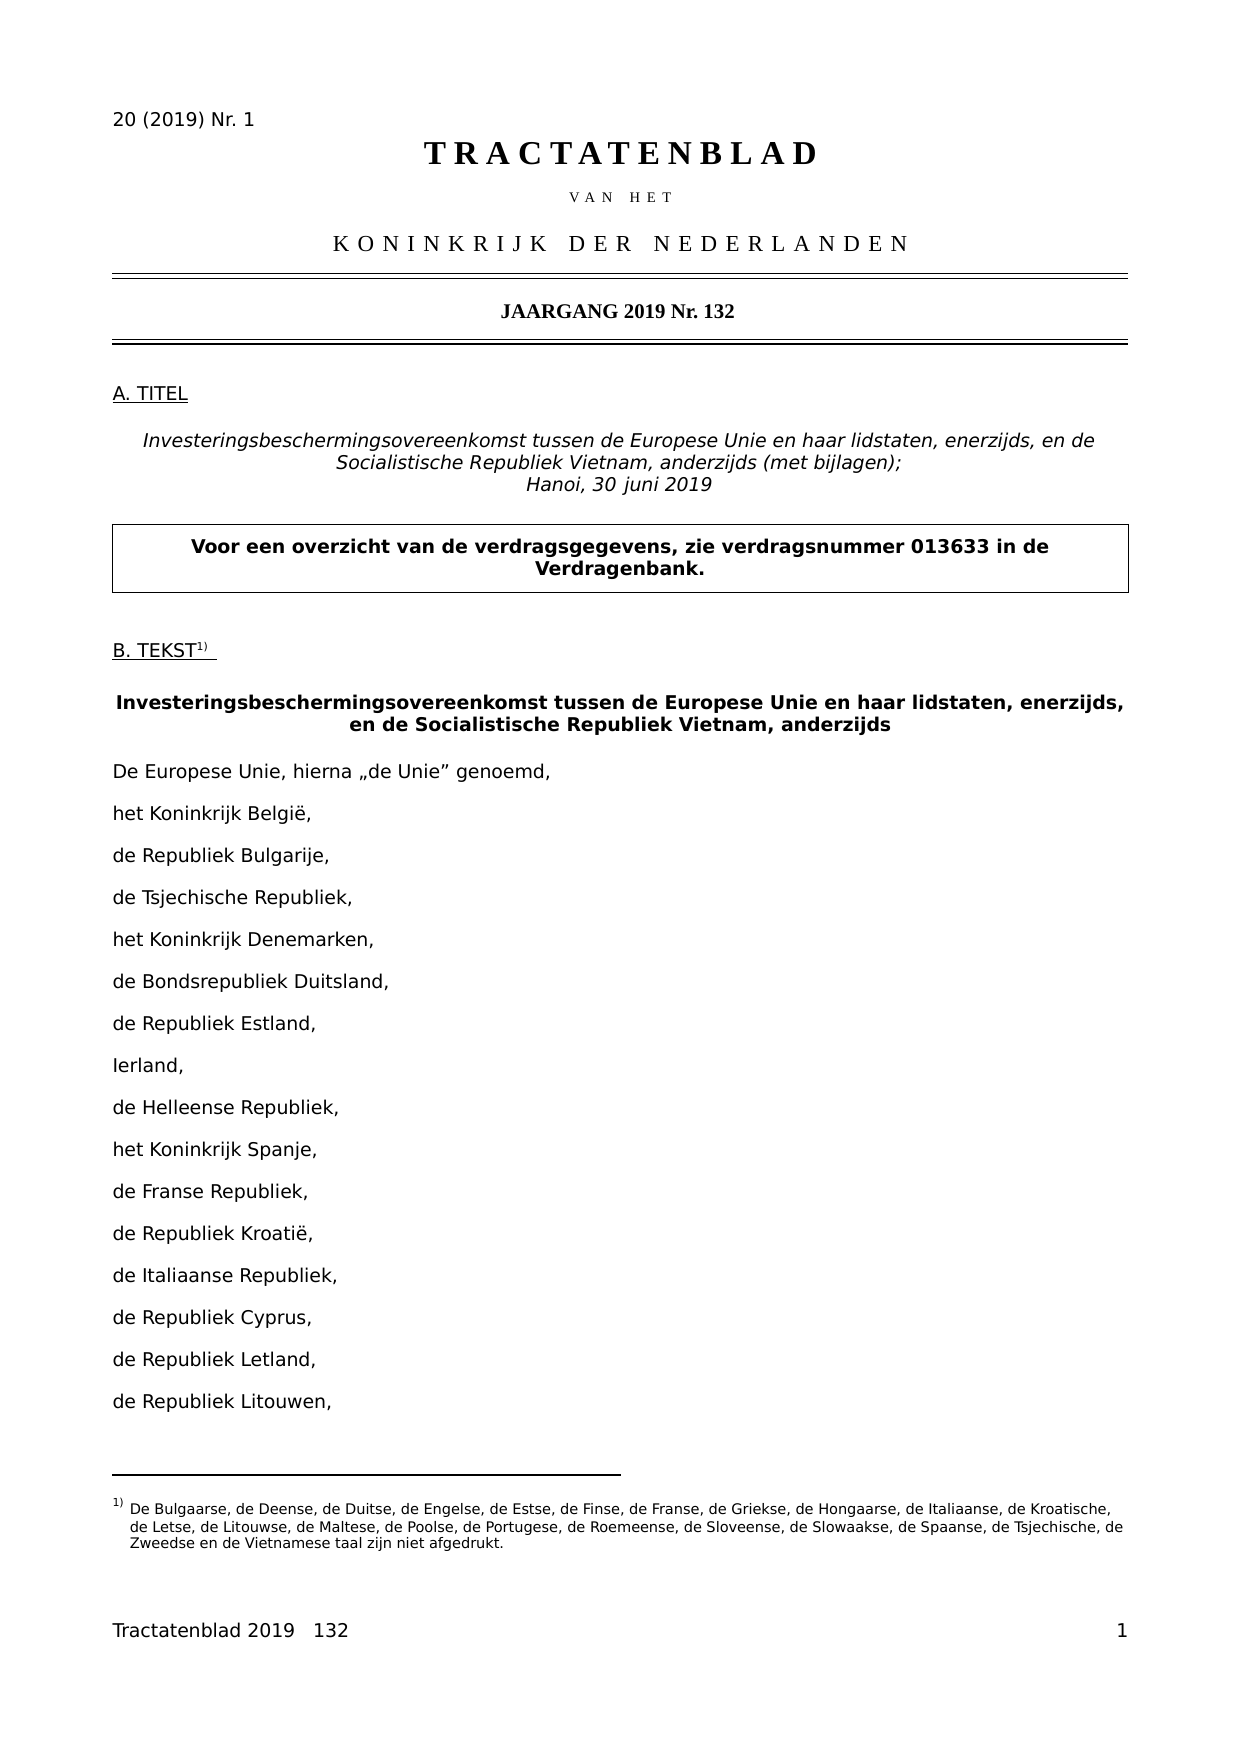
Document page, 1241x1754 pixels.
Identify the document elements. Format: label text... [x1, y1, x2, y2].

subtitle Investeringsbeschermingsovereenkomst tussen de Europese Unie en haar lidstaten, enerzijds, en de Socialistische Republiek Vietnam, anderzijds [112, 692, 1128, 736]
text De Bulgaarse, de Deense, de Duitse, de Engelse, de Estse, de Finse, de Franse, de Griekse, de Hongaarse, de Italiaanse, de Kroatische, de Letse, de Litouwse, de Maltese, de Poolse, de Portugese, de Roemeense, de Sloveense, de Slowaakse, de Spaanse, de Tsjechische, de Zweedse en de Vietnamese taal zijn niet afgedrukt. [112, 1496, 1128, 1552]
text het Koninkrijk Spanje, [112, 1139, 1128, 1161]
text Hanoi, 30 juni 2019 [112, 474, 1128, 496]
subtitle A. TITEL [112, 383, 1128, 405]
text KONINKRIJK DER NEDERLANDEN [112, 229, 1128, 256]
text de Republiek Cyprus, [112, 1307, 1128, 1329]
text de Tsjechische Republiek, [112, 887, 1128, 909]
text Ierland, [112, 1055, 1128, 1077]
text de Helleense Republiek, [112, 1097, 1128, 1119]
text de Republiek Kroatië, [112, 1223, 1128, 1245]
text TRACTATENBLAD [112, 133, 1128, 172]
text 20 (2019) Nr. 1 [112, 109, 1128, 131]
text de Bondsrepubliek Duitsland, [112, 971, 1128, 993]
text de Republiek Litouwen, [112, 1391, 1128, 1413]
text de Republiek Letland, [112, 1349, 1128, 1371]
text Investeringsbeschermingsovereenkomst tussen de Europese Unie en haar lidstaten, enerzijds, en de Socialistische Republiek Vietnam, anderzijds (met bijlagen); [112, 430, 1128, 474]
text de Republiek Bulgarije, [112, 845, 1128, 867]
text JAARGANG 2019 Nr. 132 [112, 299, 1128, 323]
text VAN HET [112, 189, 1128, 206]
text de Italiaanse Republiek, [112, 1265, 1128, 1287]
text de Republiek Estland, [112, 1013, 1128, 1035]
subtitle B. TEKST [112, 640, 1128, 662]
text de Franse Republiek, [112, 1181, 1128, 1203]
text het Koninkrijk Denemarken, [112, 929, 1128, 951]
text De Europese Unie, hierna „de Unie” genoemd, [112, 761, 1128, 783]
text het Koninkrijk België, [112, 803, 1128, 825]
